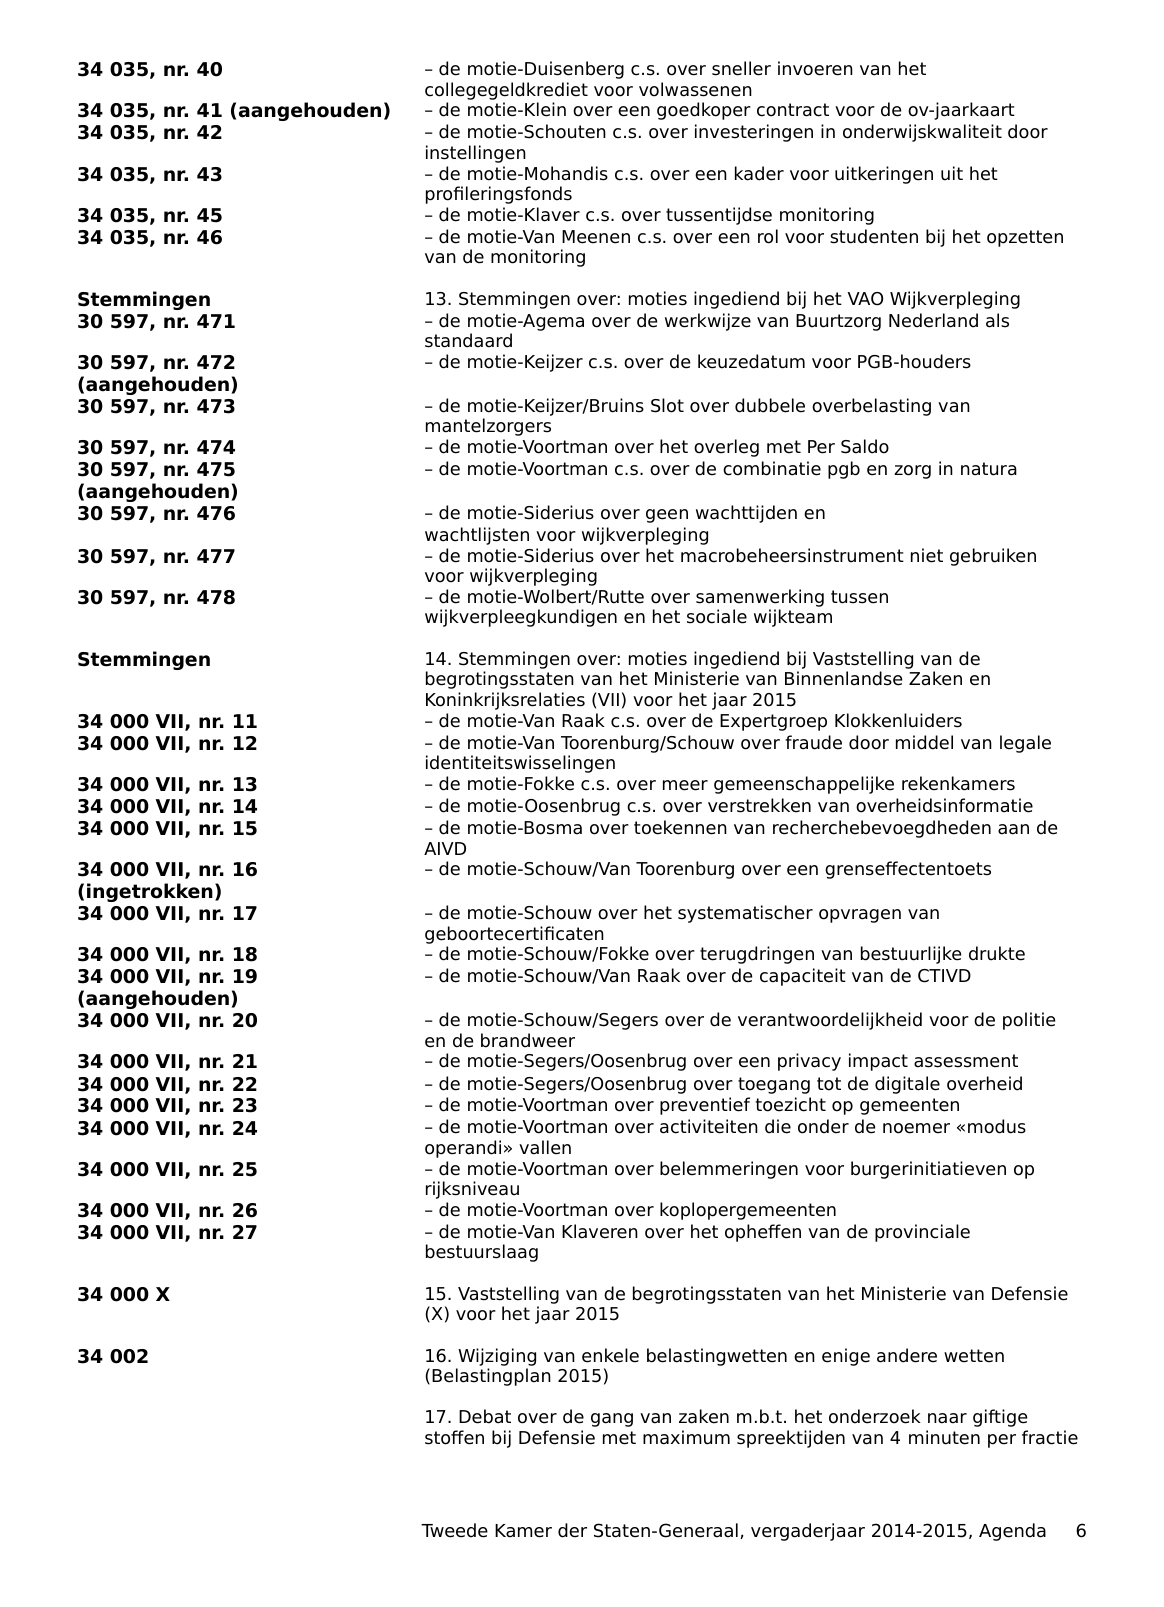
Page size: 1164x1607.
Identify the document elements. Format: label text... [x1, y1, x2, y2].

table_cell [401, 859, 418, 903]
table_cell 30 597, nr. 474 [77, 437, 401, 459]
table_cell 30 597, nr. 472 (aangehouden) [77, 352, 401, 396]
table_cell – de motie-Schouw/Fokke over terugdringen van bestuurlijke drukte [418, 944, 1087, 966]
table_cell [418, 1263, 1087, 1284]
table_cell – de motie-Van Raak c.s. over de Expertgroep Klokkenluiders [418, 711, 1087, 733]
table_cell – de motie-Voortman over het overleg met Per Saldo [418, 437, 1087, 459]
table_cell 34 035, nr. 43 [77, 164, 401, 205]
table_cell – de motie-Klaver c.s. over tussentijdse monitoring [418, 205, 1087, 227]
table_cell 34 000 VII, nr. 15 [77, 818, 401, 859]
table_cell [77, 1263, 401, 1284]
table_cell [401, 1074, 418, 1095]
table_cell Stemmingen [77, 649, 401, 711]
table_cell [401, 1325, 418, 1346]
table_cell – de motie-Van Meenen c.s. over een rol voor studenten bij het opzetten van de monitoring [418, 227, 1087, 268]
table_cell 34 035, nr. 45 [77, 205, 401, 227]
table_cell [401, 966, 418, 1010]
table_cell 34 000 VII, nr. 19 (aangehouden) [77, 966, 401, 1010]
table_cell [401, 205, 418, 227]
table_cell [401, 944, 418, 966]
table_cell [401, 774, 418, 796]
table_cell – de motie-Bosma over toekennen van recherchebevoegdheden aan de AIVD [418, 818, 1087, 859]
table_cell 13. Stemmingen over: moties ingediend bij het VAO Wijkverpleging [418, 289, 1087, 311]
table_cell [401, 289, 418, 311]
table_cell [401, 1408, 418, 1449]
table_cell [418, 268, 1087, 289]
table_cell [401, 546, 418, 587]
table_cell – de motie-Siderius over geen wachttijden en [418, 503, 1087, 525]
table_cell – de motie-Duisenberg c.s. over sneller invoeren van het collegegeldkrediet voor volwassenen [418, 59, 1087, 100]
table_cell [401, 100, 418, 122]
table_cell 34 000 VII, nr. 23 [77, 1095, 401, 1117]
table_cell [401, 1263, 418, 1284]
table_cell 34 000 VII, nr. 14 [77, 796, 401, 818]
table_cell [401, 628, 418, 649]
table_cell 34 000 VII, nr. 27 [77, 1222, 401, 1263]
table_cell [401, 311, 418, 352]
table_cell 34 000 VII, nr. 13 [77, 774, 401, 796]
table_cell 34 000 VII, nr. 16 (ingetrokken) [77, 859, 401, 903]
table_cell 34 035, nr. 40 [77, 59, 401, 100]
table_cell [401, 1159, 418, 1200]
table_cell [401, 268, 418, 289]
table_cell [77, 1449, 401, 1469]
table_cell [401, 1222, 418, 1263]
table_cell [401, 352, 418, 396]
table_cell – de motie-Van Toorenburg/Schouw over fraude door middel van legale identiteitswisselingen [418, 733, 1087, 774]
table_cell – de motie-Wolbert/Rutte over samenwerking tussen wijkverpleegkundigen en het sociale wijkteam [418, 587, 1087, 628]
table_cell – de motie-Voortman over preventief toezicht op gemeenten [418, 1095, 1087, 1117]
table_cell – de motie-Van Klaveren over het opheffen van de provinciale bestuurslaag [418, 1222, 1087, 1263]
table_cell [401, 1449, 418, 1469]
table_cell [401, 1051, 418, 1073]
table_cell 30 597, nr. 477 [77, 546, 401, 587]
table_cell wachtlijsten voor wijkverpleging [418, 525, 1087, 546]
table_cell [401, 227, 418, 268]
table_cell [401, 1284, 418, 1325]
table_cell – de motie-Schouw/Segers over de verantwoordelijkheid voor de politie en de brandweer [418, 1010, 1087, 1051]
table_cell – de motie-Schouten c.s. over investeringen in onderwijskwaliteit door instellingen [418, 122, 1087, 163]
table_cell [401, 818, 418, 859]
table_cell 34 000 VII, nr. 11 [77, 711, 401, 733]
table_cell – de motie-Schouw over het systematischer opvragen van geboortecertificaten [418, 903, 1087, 944]
table_cell – de motie-Segers/Oosenbrug over een privacy impact assessment [418, 1051, 1087, 1073]
table_cell [418, 1325, 1087, 1346]
table_cell [401, 122, 418, 163]
table_cell – de motie-Siderius over het macrobeheersinstrument niet gebruiken voor wijkverpleging [418, 546, 1087, 587]
table_cell – de motie-Keijzer c.s. over de keuzedatum voor PGB-houders [418, 352, 1087, 396]
table_cell 34 000 VII, nr. 20 [77, 1010, 401, 1051]
table_cell – de motie-Keijzer/Bruins Slot over dubbele overbelasting van mantelzorgers [418, 396, 1087, 437]
table_cell [401, 711, 418, 733]
table_cell – de motie-Voortman over activiteiten die onder de noemer «modus operandi» vallen [418, 1118, 1087, 1159]
table_cell 34 035, nr. 41 (aangehouden) [77, 100, 401, 122]
table_cell [401, 587, 418, 628]
table_cell [401, 459, 418, 503]
table_cell 30 597, nr. 476 [77, 503, 401, 525]
table_cell 30 597, nr. 475 (aangehouden) [77, 459, 401, 503]
table_cell 34 035, nr. 46 [77, 227, 401, 268]
table_cell [77, 268, 401, 289]
table_cell – de motie-Voortman over koplopergemeenten [418, 1200, 1087, 1222]
table_cell 30 597, nr. 478 [77, 587, 401, 628]
table_cell [77, 1408, 401, 1449]
table_cell 34 000 VII, nr. 12 [77, 733, 401, 774]
table_cell 15. Vaststelling van de begrotingsstaten van het Ministerie van Defensie (X) voor het jaar 2015 [418, 1284, 1087, 1325]
table_cell – de motie-Mohandis c.s. over een kader voor uitkeringen uit het profileringsfonds [418, 164, 1087, 205]
table_cell [401, 649, 418, 711]
table_cell [401, 903, 418, 944]
table_cell 30 597, nr. 473 [77, 396, 401, 437]
table_cell [418, 1387, 1087, 1407]
table_cell [401, 1118, 418, 1159]
table_cell [401, 525, 418, 546]
table_cell [401, 1095, 418, 1117]
table_cell – de motie-Schouw/Van Raak over de capaciteit van de CTIVD [418, 966, 1087, 1010]
table_cell – de motie-Voortman c.s. over de combinatie pgb en zorg in natura [418, 459, 1087, 503]
table_cell 34 000 VII, nr. 25 [77, 1159, 401, 1200]
table_cell [77, 1387, 401, 1407]
table_cell [401, 1200, 418, 1222]
table_cell 34 000 VII, nr. 24 [77, 1118, 401, 1159]
table_cell 30 597, nr. 471 [77, 311, 401, 352]
table_cell [77, 628, 401, 649]
table_cell [401, 164, 418, 205]
table_cell [401, 396, 418, 437]
table_cell [401, 1346, 418, 1387]
table_cell [77, 1325, 401, 1346]
table_cell – de motie-Klein over een goedkoper contract voor de ov-jaarkaart [418, 100, 1087, 122]
table_cell 34 002 [77, 1346, 401, 1387]
table_cell [401, 1387, 418, 1407]
table_cell [401, 733, 418, 774]
table_cell 34 000 X [77, 1284, 401, 1325]
table_cell – de motie-Agema over de werkwijze van Buurtzorg Nederland als standaard [418, 311, 1087, 352]
table_cell 34 035, nr. 42 [77, 122, 401, 163]
table_cell 34 000 VII, nr. 17 [77, 903, 401, 944]
table_cell – de motie-Oosenbrug c.s. over verstrekken van overheidsinformatie [418, 796, 1087, 818]
table_cell [418, 1449, 1087, 1469]
table_cell [401, 1010, 418, 1051]
table_cell Stemmingen [77, 289, 401, 311]
table_cell – de motie-Segers/Oosenbrug over toegang tot de digitale overheid [418, 1074, 1087, 1095]
table_cell 14. Stemmingen over: moties ingediend bij Vaststelling van de begrotingsstaten van het Ministerie van Binnenlandse Zaken en Koninkrijksrelaties (VII) voor het jaar 2015 [418, 649, 1087, 711]
table_cell 34 000 VII, nr. 21 [77, 1051, 401, 1073]
table_cell 16. Wijziging van enkele belastingwetten en enige andere wetten (Belastingplan 2015) [418, 1346, 1087, 1387]
table_cell [418, 628, 1087, 649]
table_cell 34 000 VII, nr. 22 [77, 1074, 401, 1095]
table_cell – de motie-Fokke c.s. over meer gemeenschappelijke rekenkamers [418, 774, 1087, 796]
table_cell [401, 437, 418, 459]
table_cell 34 000 VII, nr. 18 [77, 944, 401, 966]
table_cell – de motie-Schouw/Van Toorenburg over een grenseffectentoets [418, 859, 1087, 903]
table_cell [401, 503, 418, 525]
table_cell – de motie-Voortman over belemmeringen voor burgerinitiatieven op rijksniveau [418, 1159, 1087, 1200]
table_cell [401, 59, 418, 100]
table_cell 17. Debat over de gang van zaken m.b.t. het onderzoek naar giftige stoffen bij Defensie met maximum spreektijden van 4 minuten per fractie [418, 1408, 1087, 1449]
table_cell [401, 796, 418, 818]
table_cell 34 000 VII, nr. 26 [77, 1200, 401, 1222]
table_cell [77, 525, 401, 546]
